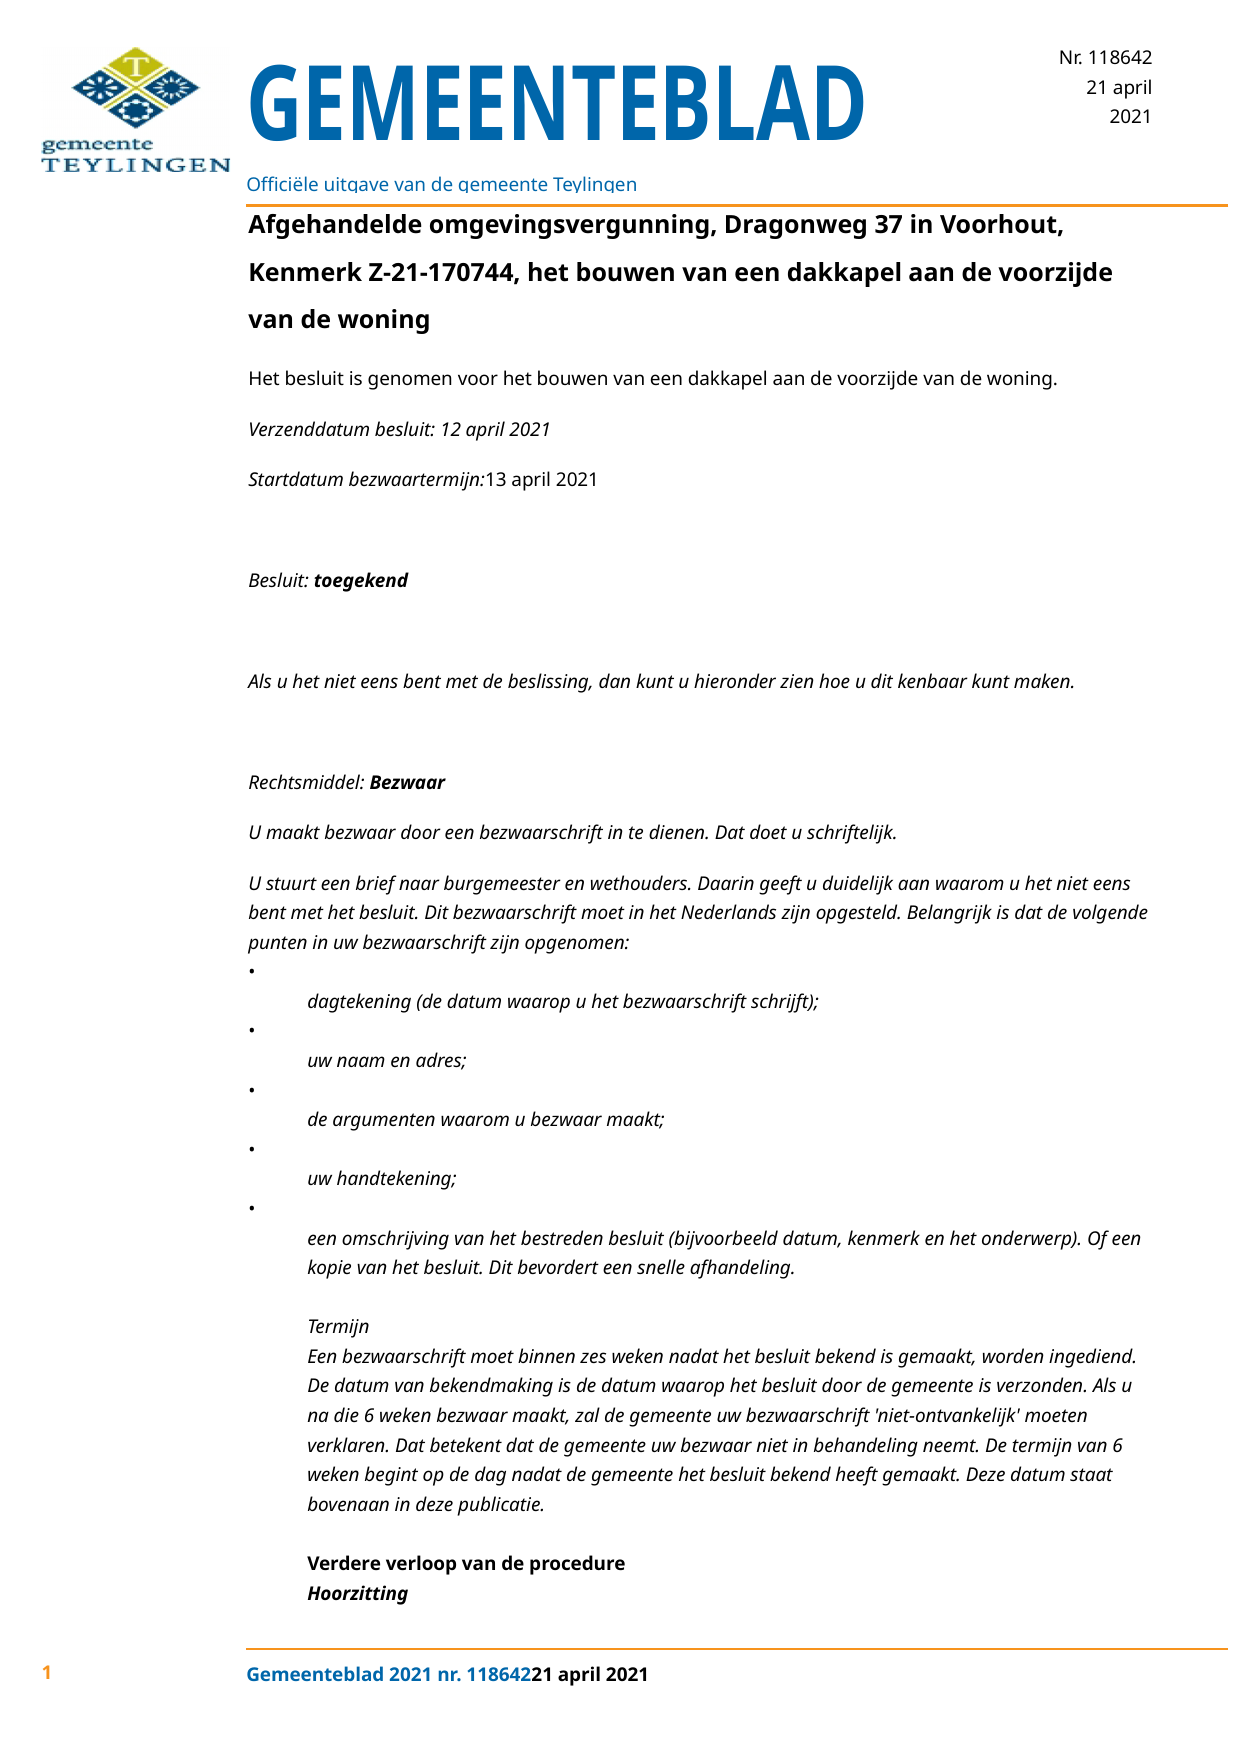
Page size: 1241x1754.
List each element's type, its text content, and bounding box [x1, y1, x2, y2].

list Een bezwaarschrift moet binnen zes weken nadat het besluit bekend is gemaakt, worden ingediend. De datum van bekendmaking is de datum waarop het besluit door de gemeente is verzonden. Als u na die 6 weken bezwaar maakt, zal de gemeente uw bezwaarschrift 'niet-ontvankelijk' moeten verklaren. Dat betekent dat de gemeente uw bezwaar niet in behandeling neemt. De termijn van 6 weken begint op de dag nadat de gemeente het besluit bekend heeft gemaakt. Deze datum staat bovenaan in deze publicatie. [248, 1343, 1152, 1517]
text Besluit: toegekend [248, 567, 1152, 593]
list Hoorzitting [248, 1580, 1152, 1605]
text Het besluit is genomen voor het bouwen van een dakkapel aan de voorzijde van de woning. [248, 366, 1152, 391]
list dagtekening (de datum waarop u het bezwaarschrift schrijft); [248, 988, 1152, 1014]
list Termijn [248, 1313, 1152, 1339]
list Verdere verloop van de procedure [248, 1550, 1152, 1576]
text Rechtsmiddel: Bezwaar [248, 769, 1152, 794]
picture [41, 47, 231, 172]
text Als u het niet eens bent met de beslissing, dan kunt u hieronder zien hoe u dit kenbaar kunt maken. [248, 668, 1152, 694]
text U maakt bezwaar door een bezwaarschrift in te dienen. Dat doet u schriftelijk. [248, 819, 1152, 845]
text U stuurt een brief naar burgemeester en wethouders. Daarin geeft u duidelijk aan waarom u het niet eens bent met het besluit. Dit bezwaarschrift moet in het Nederlands zijn opgesteld. Belangrijk is dat de volgende punten in uw bezwaarschrift zijn opgenomen: [248, 870, 1152, 954]
text Verzenddatum besluit: 12 april 2021 [248, 416, 1152, 442]
list uw handtekening; [248, 1166, 1152, 1191]
list een omschrijving van het bestreden besluit (bijvoorbeeld datum, kenmerk en het onderwerp). Of een kopie van het besluit. Dit bevordert een snelle afhandeling. [248, 1225, 1152, 1280]
text Afgehandelde omgevingsvergunning, Dragonweg 37 in Voorhout, Kenmerk Z-21-170744, het bouwen van een dakkapel aan de voorzijde van de woning [248, 207, 1152, 336]
list uw naam en adres; [248, 1047, 1152, 1073]
list de argumenten waarom u bezwaar maakt; [248, 1106, 1152, 1132]
text Startdatum bezwaartermijn:13 april 2021 [248, 466, 1152, 492]
